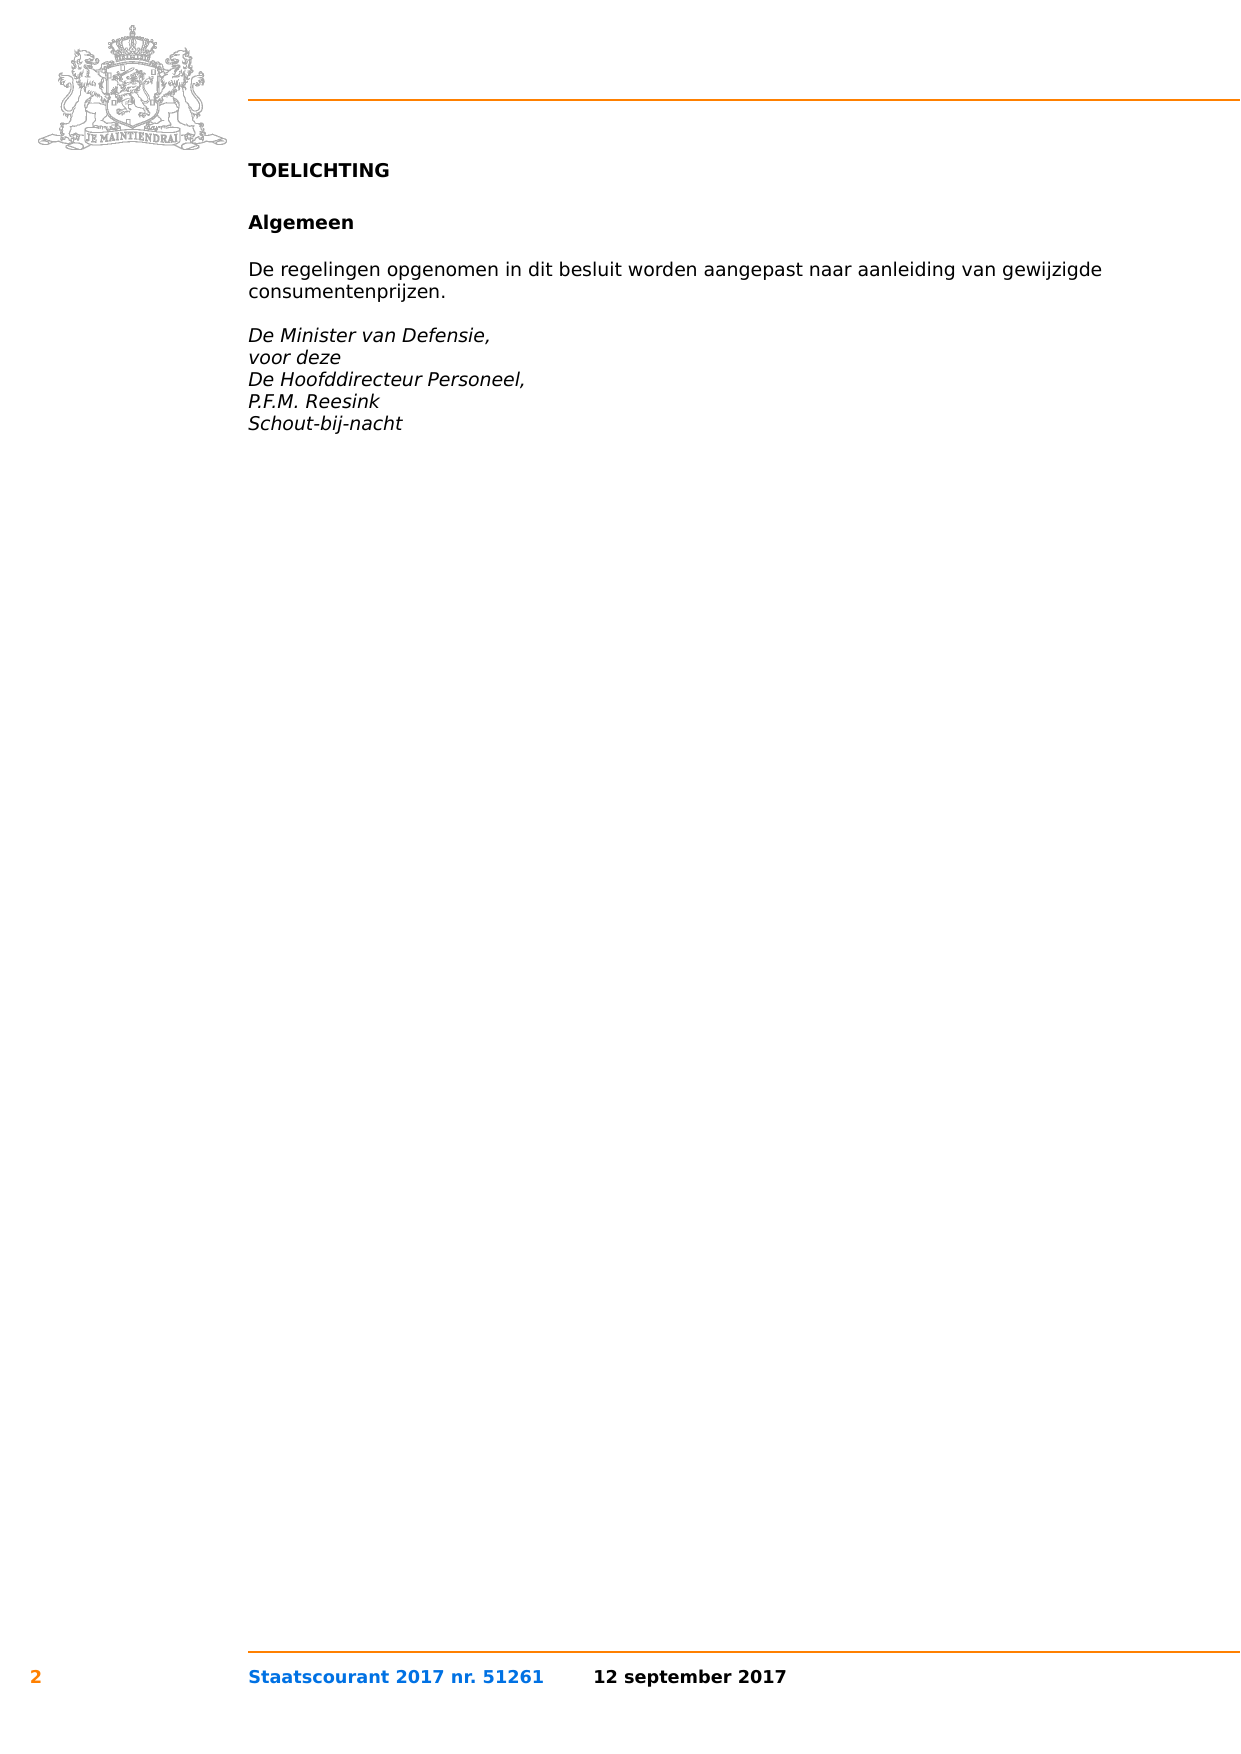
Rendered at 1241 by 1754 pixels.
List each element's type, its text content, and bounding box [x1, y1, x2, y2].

subtitle TOELICHTING [248, 160, 1163, 182]
subtitle Algemeen [248, 212, 1163, 234]
text De Minister van Defensie, voor deze De Hoofddirecteur Personeel, P.F.M. Reesink Schout-bij-nacht [248, 325, 1163, 434]
picture [38, 25, 227, 150]
text De regelingen opgenomen in dit besluit worden aangepast naar aanleiding van gewijzigde consumentenprijzen. [248, 259, 1163, 303]
